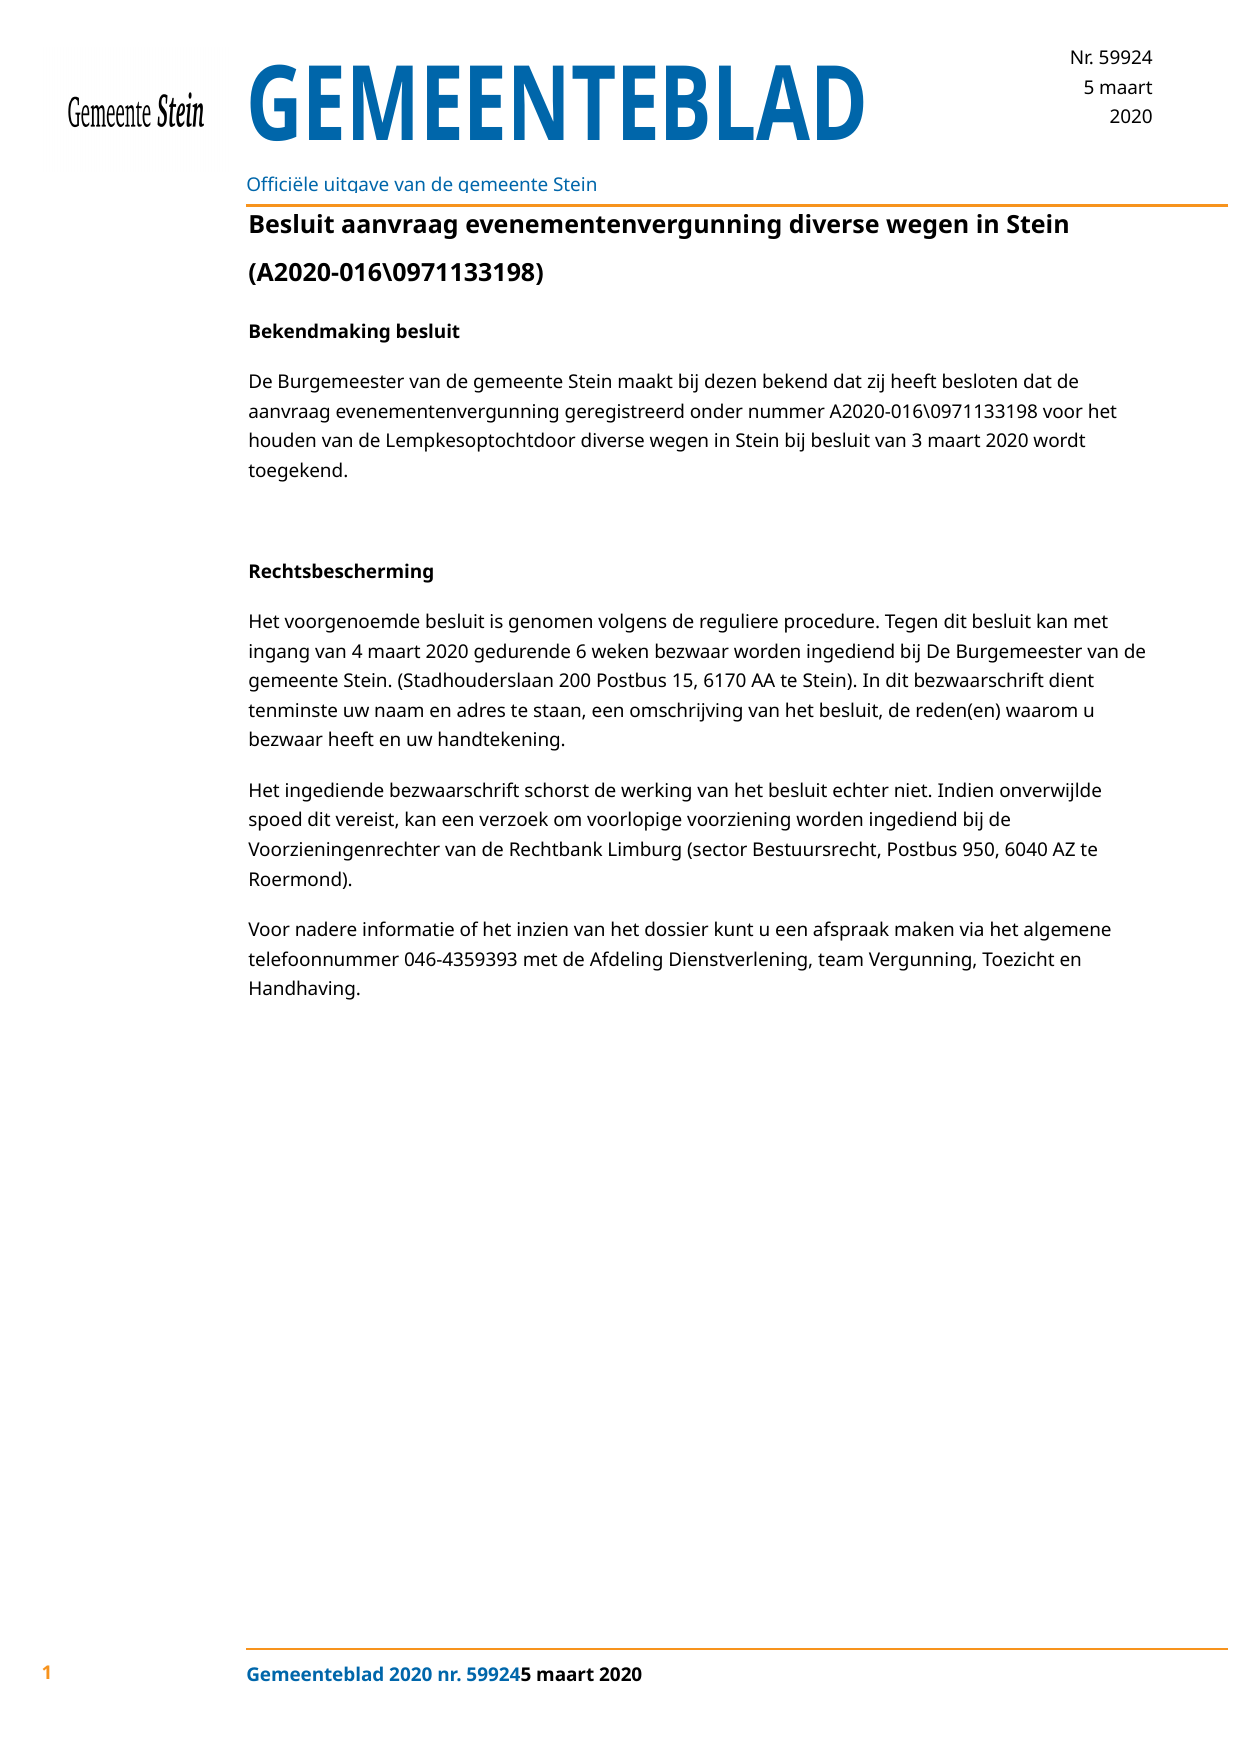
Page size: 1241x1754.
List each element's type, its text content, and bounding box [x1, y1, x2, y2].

text Bekendmaking besluit [248, 318, 1152, 344]
text Het ingediende bezwaarschrift schorst de werking van het besluit echter niet. Indien onverwijlde spoed dit vereist, kan een verzoek om voorlopige voorziening worden ingediend bij de Voorzieningenrechter van de Rechtbank Limburg (sector Bestuursrecht, Postbus 950, 6040 AZ te Roermond). [248, 777, 1152, 892]
text Rechtsbescherming [248, 558, 1152, 584]
text De Burgemeester van de gemeente Stein maakt bij dezen bekend dat zij heeft besloten dat de aanvraag evenementenvergunning geregistreerd onder nummer A2020-016\0971133198 voor het houden van de Lempkesoptochtdoor diverse wegen in Stein bij besluit van 3 maart 2020 wordt toegekend. [248, 368, 1152, 483]
picture [41, 47, 231, 172]
text Besluit aanvraag evenementenvergunning diverse wegen in Stein (A2020-016\0971133198) [248, 207, 1152, 288]
text Voor nadere informatie of het inzien van het dossier kunt u een afspraak maken via het algemene telefoonnummer 046-4359393 met de Afdeling Dienstverlening, team Vergunning, Toezicht en Handhaving. [248, 916, 1152, 1001]
text Het voorgenoemde besluit is genomen volgens de reguliere procedure. Tegen dit besluit kan met ingang van 4 maart 2020 gedurende 6 weken bezwaar worden ingediend bij De Burgemeester van de gemeente Stein. (Stadhouderslaan 200 Postbus 15, 6170 AA te Stein). In dit bezwaarschrift dient tenminste uw naam en adres te staan, een omschrijving van het besluit, de reden(en) waarom u bezwaar heeft en uw handtekening. [248, 608, 1152, 752]
